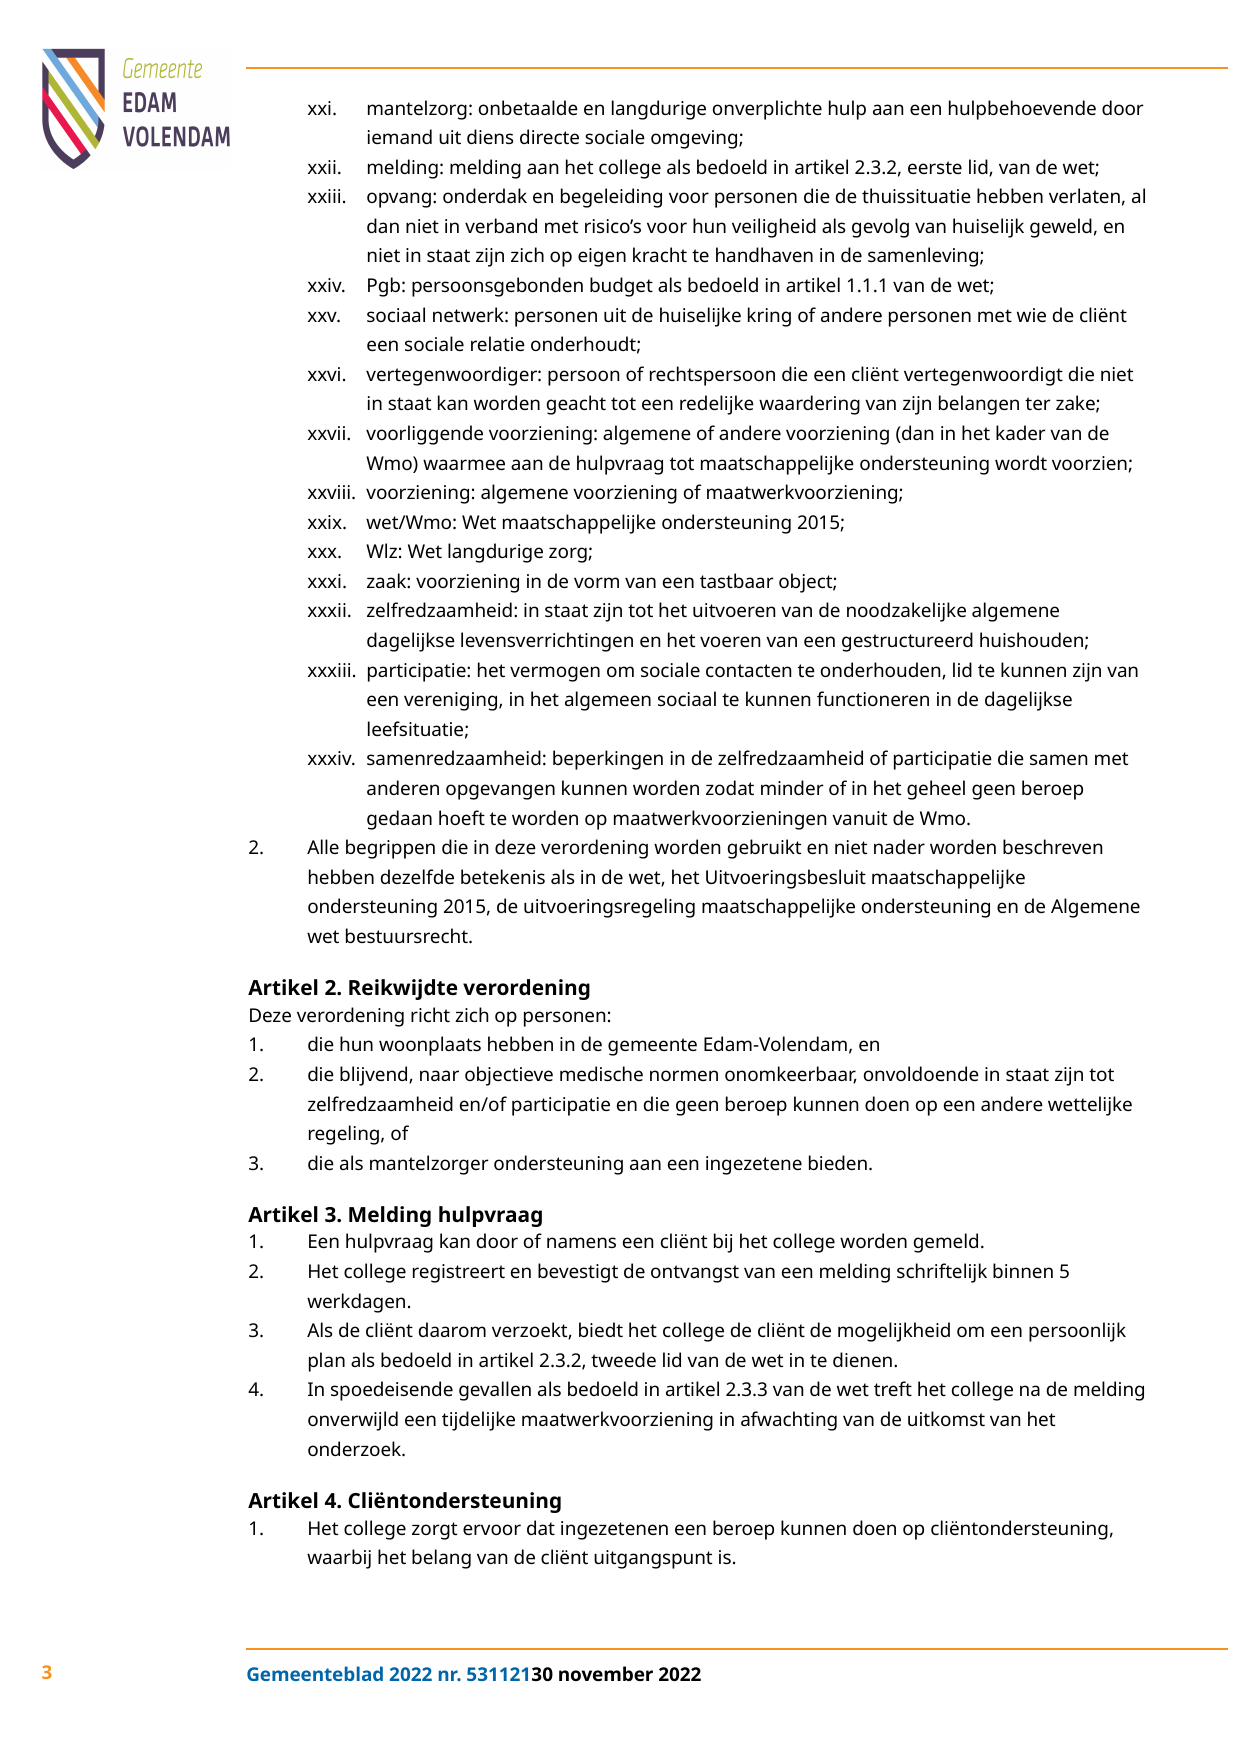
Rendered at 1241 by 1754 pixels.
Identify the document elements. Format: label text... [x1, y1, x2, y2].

text Artikel 3. Melding hulpvraag [248, 1200, 1152, 1229]
text Artikel 4. Cliëntondersteuning [248, 1486, 1152, 1515]
list melding: melding aan het college als bedoeld in artikel 2.3.2, eerste lid, van de wet; [307, 154, 1152, 180]
picture [41, 47, 231, 172]
list vertegenwoordiger: persoon of rechtspersoon die een cliënt vertegenwoordigt die niet in staat kan worden geacht tot een redelijke waardering van zijn belangen ter zake; [307, 361, 1152, 416]
text Artikel 2. Reikwijdte verordening [248, 973, 1152, 1002]
text Deze verordening richt zich op personen: [248, 1002, 1152, 1028]
list Pgb: persoonsgebonden budget als bedoeld in artikel 1.1.1 van de wet; [307, 272, 1152, 298]
list die hun woonplaats hebben in de gemeente Edam-Volendam, en [248, 1032, 1152, 1057]
list Het college registreert en bevestigt de ontvangst van een melding schriftelijk binnen 5 werkdagen. [248, 1258, 1152, 1314]
list wet/Wmo: Wet maatschappelijke ondersteuning 2015; [307, 509, 1152, 535]
list zaak: voorziening in de vorm van een tastbaar object; [307, 568, 1152, 594]
list Een hulpvraag kan door of namens een cliënt bij het college worden gemeld. [248, 1229, 1152, 1254]
list die blijvend, naar objectieve medische normen onomkeerbaar, onvoldoende in staat zijn tot zelfredzaamheid en/of participatie en die geen beroep kunnen doen op een andere wettelijke regeling, of [248, 1061, 1152, 1146]
list Het college zorgt ervoor dat ingezetenen een beroep kunnen doen op cliëntondersteuning, waarbij het belang van de cliënt uitgangspunt is. [248, 1515, 1152, 1570]
list voorziening: algemene voorziening of maatwerkvoorziening; [307, 479, 1152, 505]
list Wlz: Wet langdurige zorg; [307, 538, 1152, 564]
list die als mantelzorger ondersteuning aan een ingezetene bieden. [248, 1150, 1152, 1176]
list samenredzaamheid: beperkingen in de zelfredzaamheid of participatie die samen met anderen opgevangen kunnen worden zodat minder of in het geheel geen beroep gedaan hoeft te worden op maatwerkvoorzieningen vanuit de Wmo. [307, 746, 1152, 831]
list Als de cliënt daarom verzoekt, biedt het college de cliënt de mogelijkheid om een persoonlijk plan als bedoeld in artikel 2.3.2, tweede lid van de wet in te dienen. [248, 1317, 1152, 1373]
list voorliggende voorziening: algemene of andere voorziening (dan in het kader van de Wmo) waarmee aan de hulpvraag tot maatschappelijke ondersteuning wordt voorzien; [307, 420, 1152, 476]
list In spoedeisende gevallen als bedoeld in artikel 2.3.3 van de wet treft het college na de melding onverwijld een tijdelijke maatwerkvoorziening in afwachting van de uitkomst van het onderzoek. [248, 1377, 1152, 1462]
list participatie: het vermogen om sociale contacten te onderhouden, lid te kunnen zijn van een vereniging, in het algemeen sociaal te kunnen functioneren in de dagelijkse leefsituatie; [307, 657, 1152, 742]
list Alle begrippen die in deze verordening worden gebruikt en niet nader worden beschreven hebben dezelfde betekenis als in de wet, het Uitvoeringsbesluit maatschappelijke ondersteuning 2015, de uitvoeringsregeling maatschappelijke ondersteuning en de Algemene wet bestuursrecht. [248, 834, 1152, 949]
list opvang: onderdak en begeleiding voor personen die de thuissituatie hebben verlaten, al dan niet in verband met risico’s voor hun veiligheid als gevolg van huiselijk geweld, en niet in staat zijn zich op eigen kracht te handhaven in de samenleving; [307, 183, 1152, 268]
list sociaal netwerk: personen uit de huiselijke kring of andere personen met wie de cliënt een sociale relatie onderhoudt; [307, 302, 1152, 357]
list zelfredzaamheid: in staat zijn tot het uitvoeren van de noodzakelijke algemene dagelijkse levensverrichtingen en het voeren van een gestructureerd huishouden; [307, 598, 1152, 653]
list mantelzorg: onbetaalde en langdurige onverplichte hulp aan een hulpbehoevende door iemand uit diens directe sociale omgeving; [307, 95, 1152, 150]
